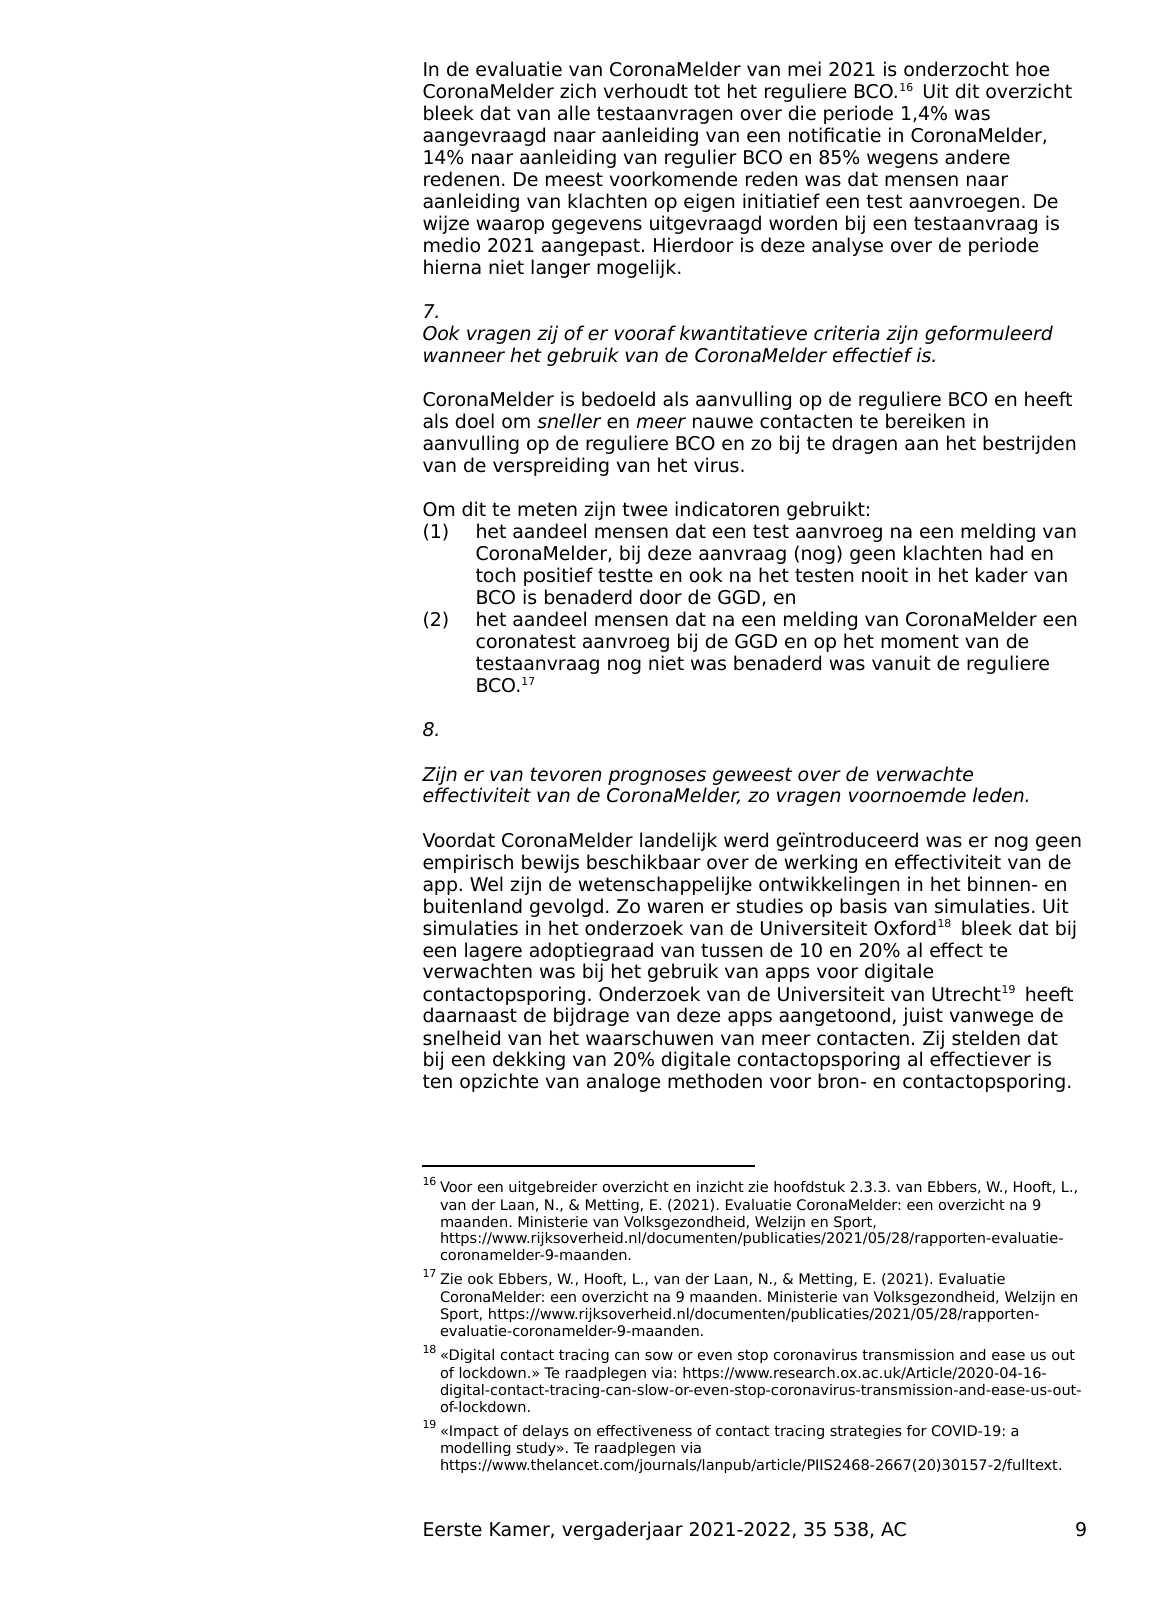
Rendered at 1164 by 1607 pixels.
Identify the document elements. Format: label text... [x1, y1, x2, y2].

text «Digital contact tracing can sow or even stop coronavirus transmission and ease us out of lockdown.» Te raadplegen via: https://www.research.ox.ac.uk/Article/2020-04-16-digital-contact-tracing-can-slow-or-even-stop-coronavirus-transmission-and-ease-us-out-of-lockdown. [422, 1343, 1087, 1416]
text In de evaluatie van CoronaMelder van mei 2021 is onderzocht hoe CoronaMelder zich verhoudt tot het reguliere BCO. Uit dit overzicht bleek dat van alle testaanvragen over die periode 1,4% was aangevraagd naar aanleiding van een notificatie in CoronaMelder, 14% naar aanleiding van regulier BCO en 85% wegens andere redenen. De meest voorkomende reden was dat mensen naar aanleiding van klachten op eigen initiatief een test aanvroegen. De wijze waarop gegevens uitgevraagd worden bij een testaanvraag is medio 2021 aangepast. Hierdoor is deze analyse over de periode hierna niet langer mogelijk. [422, 59, 1087, 279]
subtitle 8. [422, 719, 1087, 741]
text Voordat CoronaMelder landelijk werd geïntroduceerd was er nog geen empirisch bewijs beschikbaar over de werking en effectiviteit van de app. Wel zijn de wetenschappelijke ontwikkelingen in het binnen- en buitenland gevolgd. Zo waren er studies op basis van simulaties. Uit simulaties in het onderzoek van de Universiteit Oxford bleek dat bij een lagere adoptiegraad van tussen de 10 en 20% al effect te verwachten was bij het gebruik van apps voor digitale contactopsporing. Onderzoek van de Universiteit van Utrecht heeft daarnaast de bijdrage van deze apps aangetoond, juist vanwege de snelheid van het waarschuwen van meer contacten. Zij stelden dat bij een dekking van 20% digitale contactopsporing al effectiever is ten opzichte van analoge methoden voor bron- en contactopsporing. [422, 829, 1087, 1093]
text (2) het aandeel mensen dat na een melding van CoronaMelder een coronatest aanvroeg bij de GGD en op het moment van de testaanvraag nog niet was benaderd was vanuit de reguliere BCO. [422, 609, 1087, 697]
text Voor een uitgebreider overzicht en inzicht zie hoofdstuk 2.3.3. van Ebbers, W., Hooft, L., van der Laan, N., & Metting, E. (2021). Evaluatie CoronaMelder: een overzicht na 9 maanden. Ministerie van Volksgezondheid, Welzijn en Sport, https://www.rijksoverheid.nl/documenten/publicaties/2021/05/28/rapporten-evaluatie-coronamelder-9-maanden. [422, 1175, 1087, 1264]
text Zijn er van tevoren prognoses geweest over de verwachte effectiviteit van de CoronaMelder, zo vragen voornoemde leden. [422, 763, 1087, 807]
text Ook vragen zij of er vooraf kwantitatieve criteria zijn geformuleerd wanneer het gebruik van de CoronaMelder effectief is. [422, 323, 1087, 367]
text CoronaMelder is bedoeld als aanvulling op de reguliere BCO en heeft als doel om sneller en meer nauwe contacten te bereiken in aanvulling op de reguliere BCO en zo bij te dragen aan het bestrijden van de verspreiding van het virus. [422, 389, 1087, 477]
text «Impact of delays on effectiveness of contact tracing strategies for COVID-19: a modelling study». Te raadplegen via https://www.thelancet.com/journals/lanpub/article/PIIS2468-2667(20)30157-2/fulltext. [422, 1418, 1087, 1474]
text Zie ook Ebbers, W., Hooft, L., van der Laan, N., & Metting, E. (2021). Evaluatie CoronaMelder: een overzicht na 9 maanden. Ministerie van Volksgezondheid, Welzijn en Sport, https://www.rijksoverheid.nl/documenten/publicaties/2021/05/28/rapporten-evaluatie-coronamelder-9-maanden. [422, 1267, 1087, 1340]
subtitle 7. [422, 301, 1087, 323]
text (1) het aandeel mensen dat een test aanvroeg na een melding van CoronaMelder, bij deze aanvraag (nog) geen klachten had en toch positief testte en ook na het testen nooit in het kader van BCO is benaderd door de GGD, en [422, 521, 1087, 609]
text Om dit te meten zijn twee indicatoren gebruikt: [422, 499, 1087, 521]
